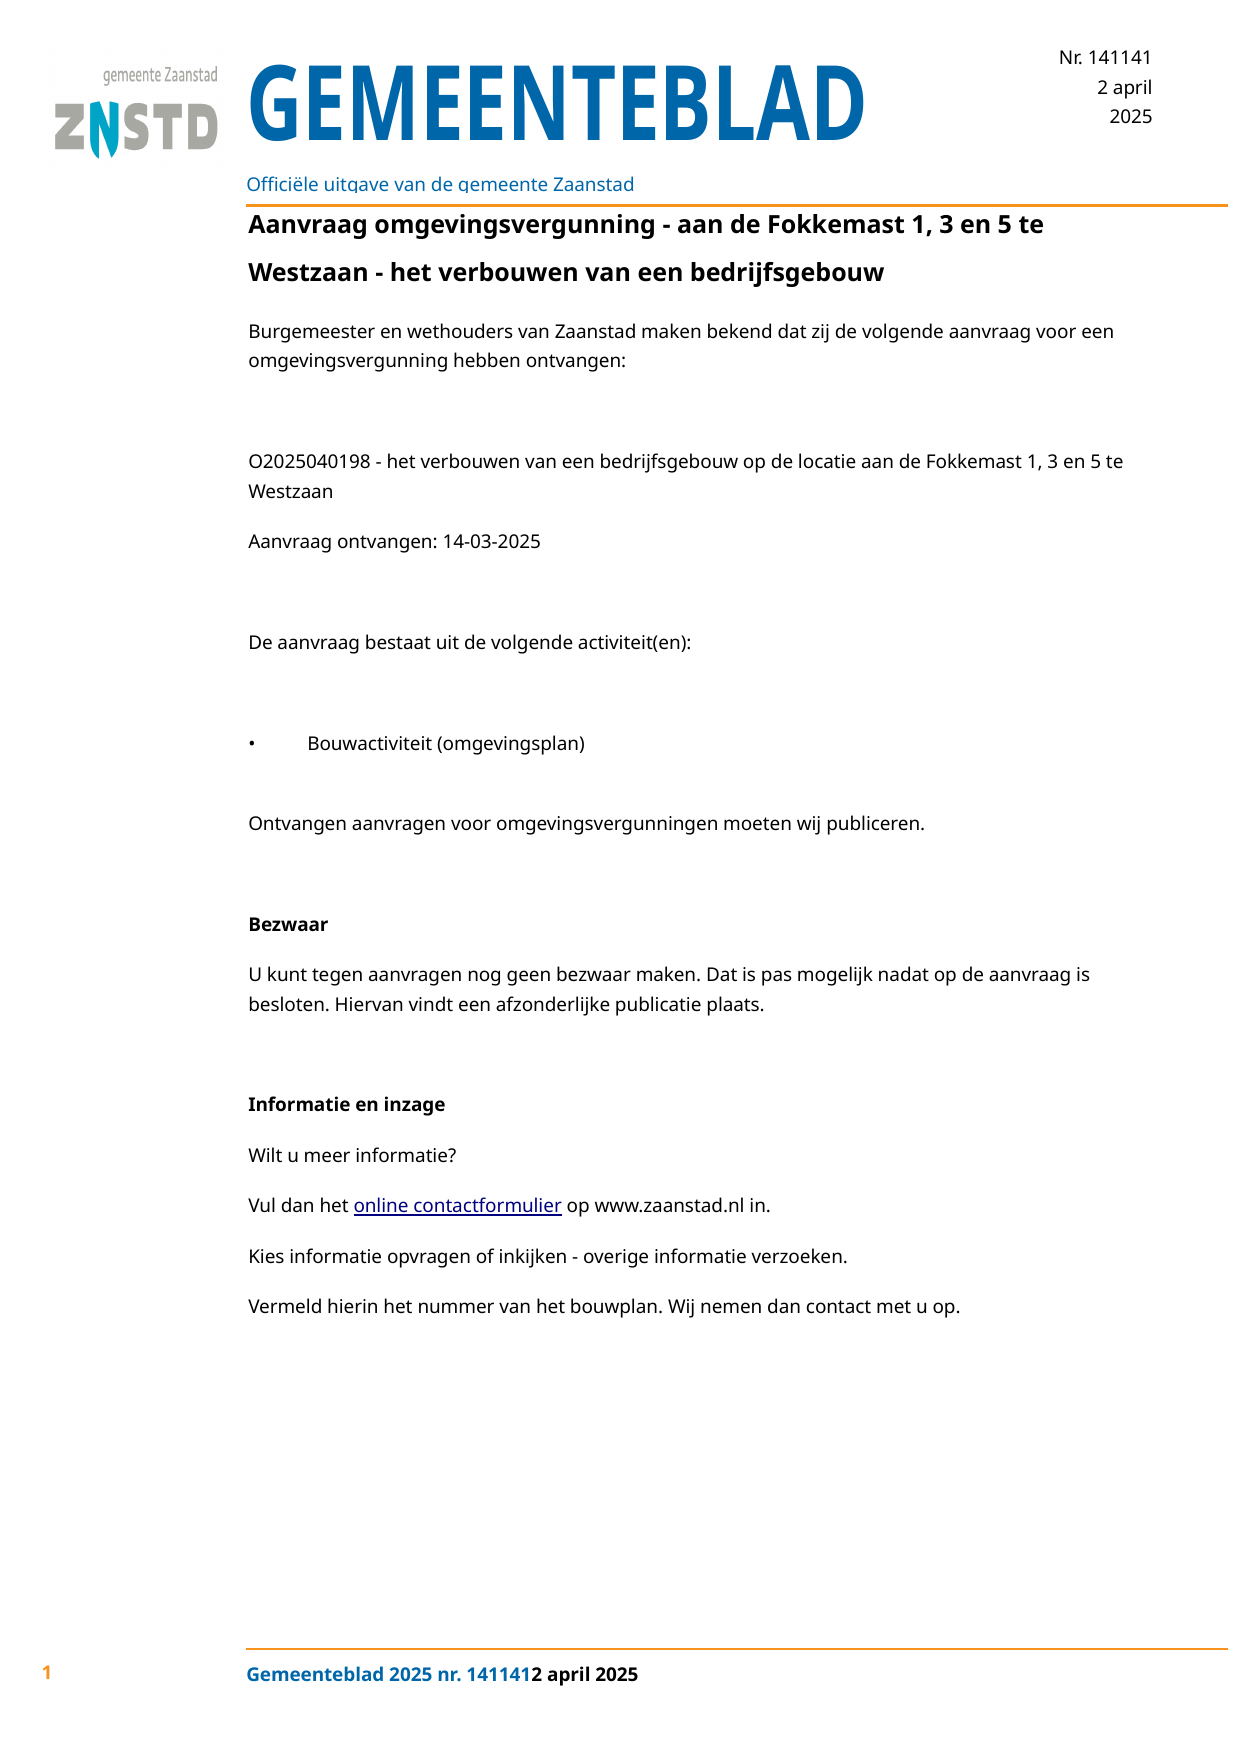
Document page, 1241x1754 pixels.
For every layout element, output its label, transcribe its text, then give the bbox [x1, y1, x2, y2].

picture [41, 47, 231, 172]
text Kies informatie opvragen of inkijken - overige informatie verzoeken. [248, 1243, 1152, 1269]
text Ontvangen aanvragen voor omgevingsvergunningen moeten wij publiceren. [248, 810, 1152, 836]
text Bezwaar [248, 911, 1152, 937]
text Informatie en inzage [248, 1092, 1152, 1117]
text Burgemeester en wethouders van Zaanstad maken bekend dat zij de volgende aanvraag voor een omgevingsvergunning hebben ontvangen: [248, 318, 1152, 373]
text O2025040198 - het verbouwen van een bedrijfsgebouw op de locatie aan de Fokkemast 1, 3 en 5 te Westzaan [248, 448, 1152, 504]
text Aanvraag omgevingsvergunning - aan de Fokkemast 1, 3 en 5 te Westzaan - het verbouwen van een bedrijfsgebouw [248, 207, 1152, 288]
text Aanvraag ontvangen: 14-03-2025 [248, 528, 1152, 554]
list Bouwactiviteit (omgevingsplan) [248, 730, 1152, 756]
text De aanvraag bestaat uit de volgende activiteit(en): [248, 629, 1152, 655]
text Vermeld hierin het nummer van het bouwplan. Wij nemen dan contact met u op. [248, 1293, 1152, 1319]
text Vul dan het online contactformulier op www.zaanstad.nl in. [248, 1192, 1152, 1218]
text Wilt u meer informatie? [248, 1142, 1152, 1168]
text U kunt tegen aanvragen nog geen bezwaar maken. Dat is pas mogelijk nadat op de aanvraag is besloten. Hiervan vindt een afzonderlijke publicatie plaats. [248, 961, 1152, 1017]
